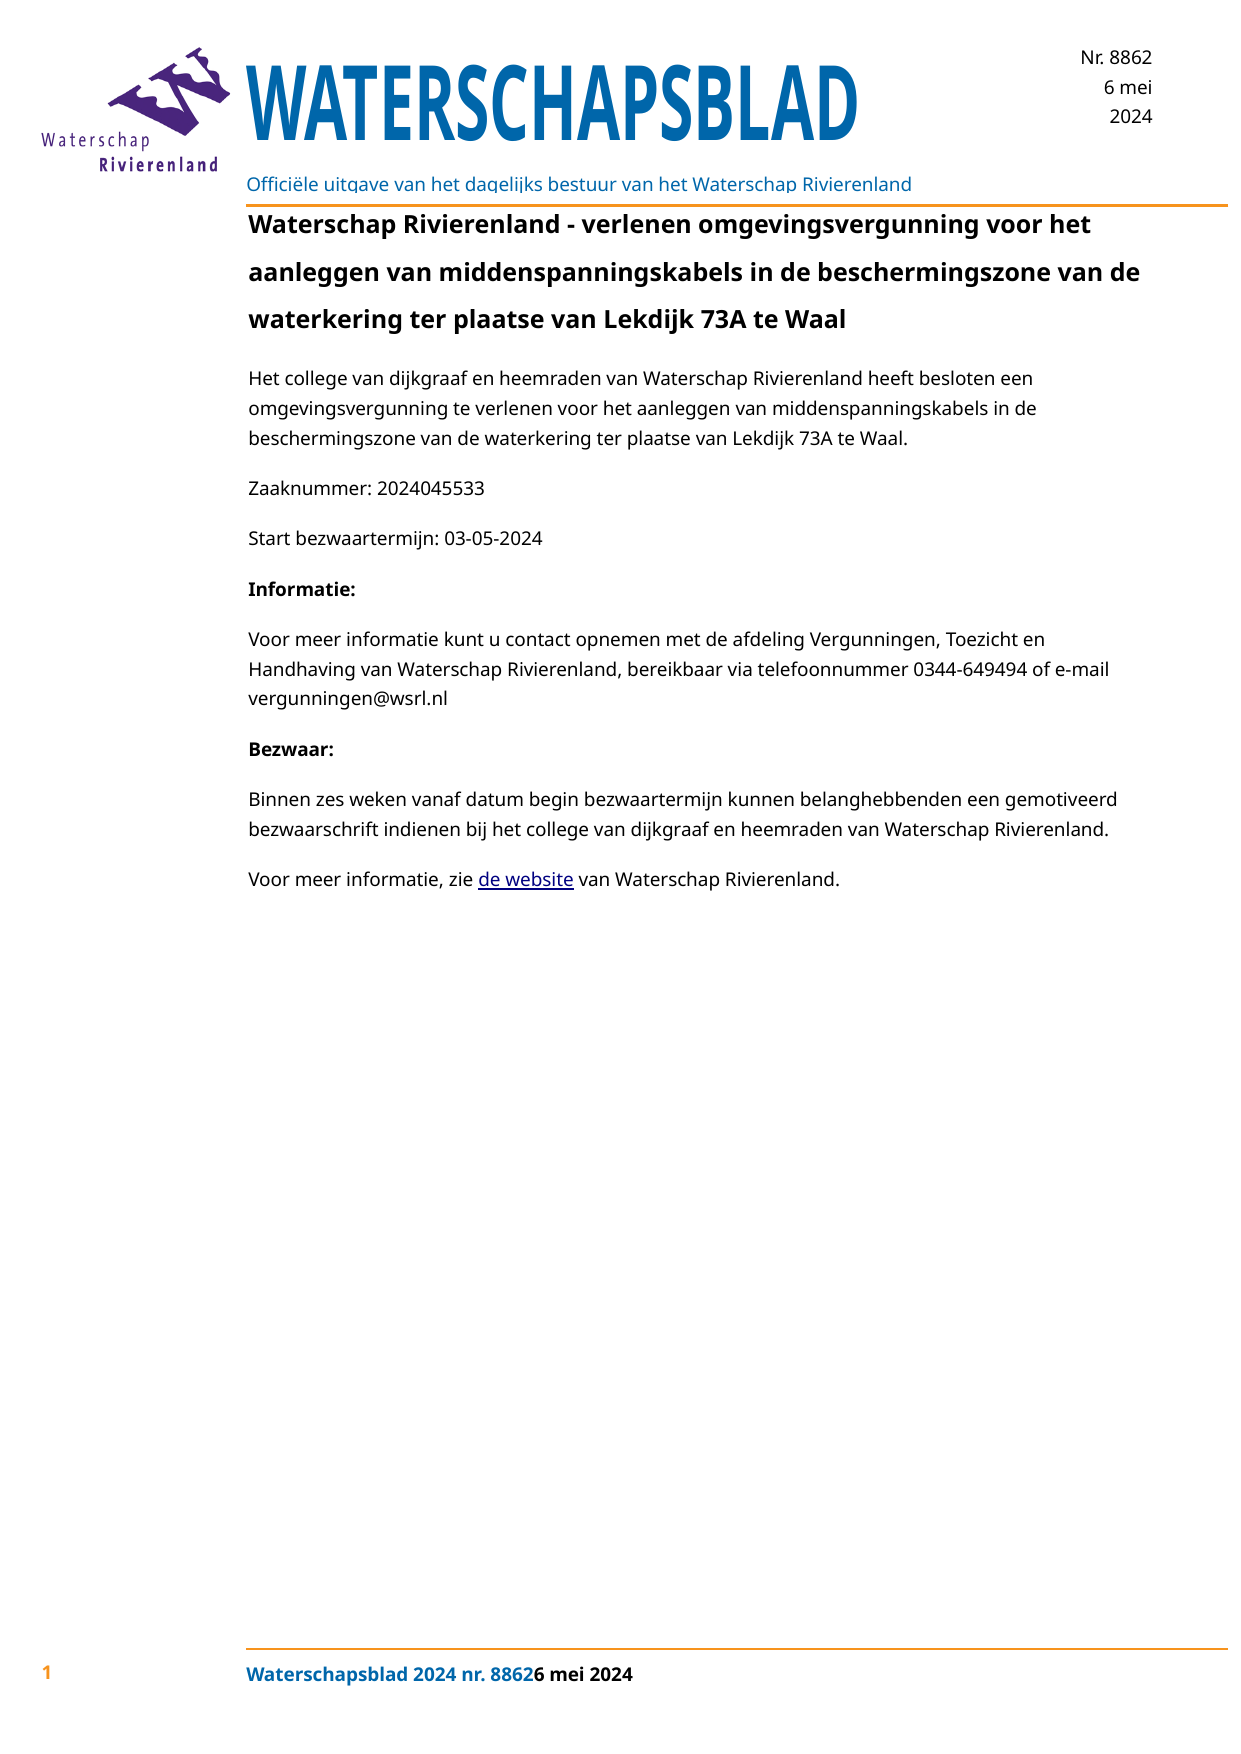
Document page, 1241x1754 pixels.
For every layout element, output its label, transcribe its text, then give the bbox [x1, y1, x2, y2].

text Binnen zes weken vanaf datum begin bezwaartermijn kunnen belanghebbenden een gemotiveerd bezwaarschrift indienen bij het college van dijkgraaf en heemraden van Waterschap Rivierenland. [248, 786, 1152, 842]
text Zaaknummer: 2024045533 [248, 475, 1152, 501]
text Voor meer informatie kunt u contact opnemen met de afdeling Vergunningen, Toezicht en Handhaving van Waterschap Rivierenland, bereikbaar via telefoonnummer 0344-649494 of e-mail vergunningen@wsrl.nl [248, 626, 1152, 711]
text Start bezwaartermijn: 03-05-2024 [248, 526, 1152, 551]
text Het college van dijkgraaf en heemraden van Waterschap Rivierenland heeft besloten een omgevingsvergunning te verlenen voor het aanleggen van middenspanningskabels in de beschermingszone van de waterkering ter plaatse van Lekdijk 73A te Waal. [248, 366, 1152, 450]
text Voor meer informatie, zie de website van Waterschap Rivierenland. [248, 866, 1152, 892]
picture [41, 47, 231, 172]
text Informatie: [248, 576, 1152, 602]
text Bezwaar: [248, 736, 1152, 762]
text Waterschap Rivierenland - verlenen omgevingsvergunning voor het aanleggen van middenspanningskabels in de beschermingszone van de waterkering ter plaatse van Lekdijk 73A te Waal [248, 207, 1152, 336]
